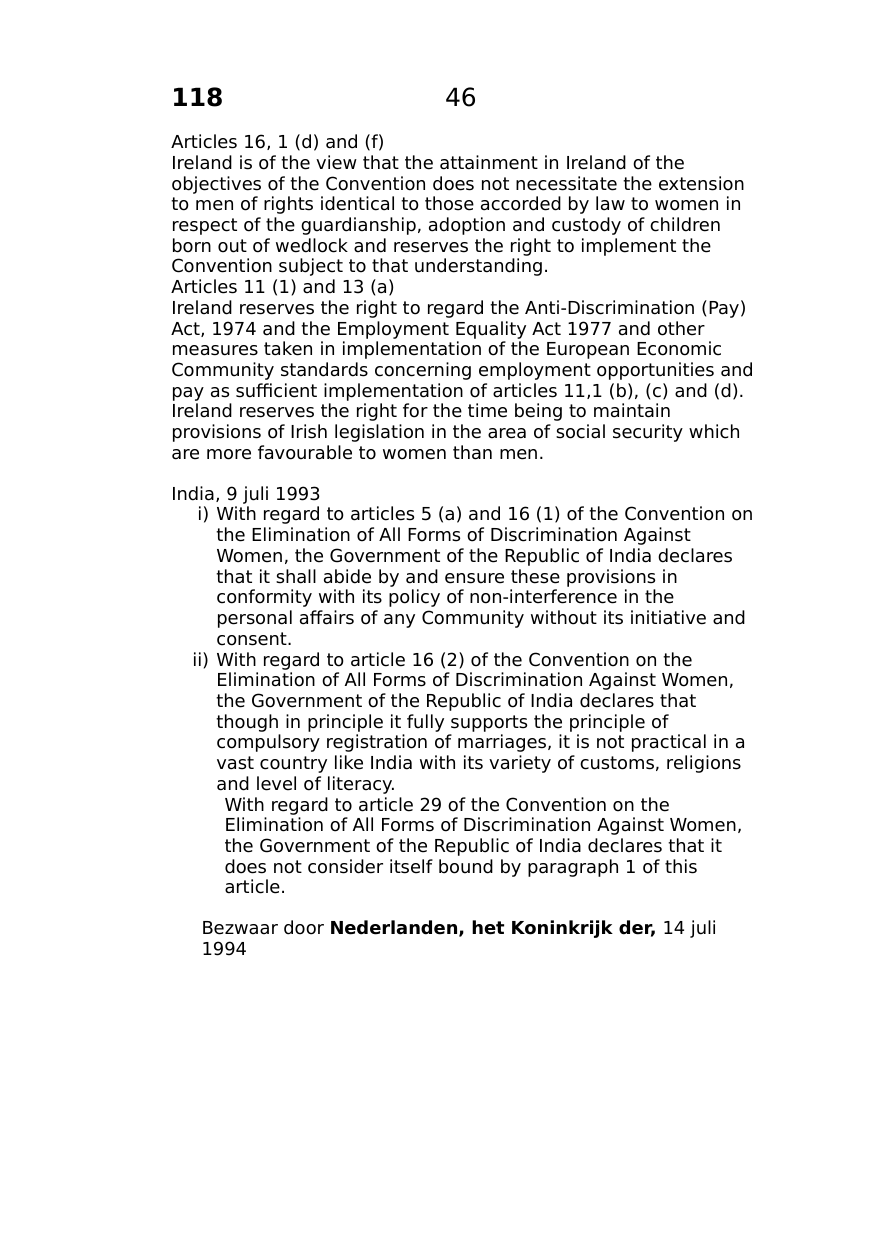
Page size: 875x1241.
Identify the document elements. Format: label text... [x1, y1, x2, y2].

text ii) With regard to article 16 (2) of the Convention on the Elimination of All Forms of Discrimination Against Women, the Government of the Republic of India declares that though in principle it fully supports the principle of compulsory registration of marriages, it is not practical in a vast country like India with its variety of customs, religions and level of literacy. [171, 649, 756, 794]
text Bezwaar door Nederlanden, het Koninkrijk der, 14 juli 1994 [201, 918, 756, 959]
text Ireland reserves the right for the time being to maintain provisions of Irish legislation in the area of social security which are more favourable to women than men. [171, 401, 756, 463]
text Articles 11 (1) and 13 (a) [171, 277, 756, 298]
text Articles 16, 1 (d) and (f) [171, 132, 756, 153]
text i) With regard to articles 5 (a) and 16 (1) of the Convention on the Elimination of All Forms of Discrimination Against Women, the Government of the Republic of India declares that it shall abide by and ensure these provisions in conformity with its policy of non-interference in the personal affairs of any Community without its initiative and consent. [171, 504, 756, 649]
text India, 9 juli 1993 [171, 483, 756, 504]
text Ireland is of the view that the attainment in Ireland of the objectives of the Convention does not necessitate the extension to men of rights identical to those accorded by law to women in respect of the guardianship, adoption and custody of children born out of wedlock and reserves the right to implement the Convention subject to that understanding. [171, 153, 756, 277]
text Ireland reserves the right to regard the Anti-Discrimination (Pay) Act, 1974 and the Employment Equality Act 1977 and other measures taken in implementation of the European Economic Community standards concerning employment opportunities and pay as sufficient implementation of articles 11,1 (b), (c) and (d). [171, 298, 756, 401]
text With regard to article 29 of the Convention on the Elimination of All Forms of Discrimination Against Women, the Government of the Republic of India declares that it does not consider itself bound by paragraph 1 of this article. [224, 794, 756, 898]
